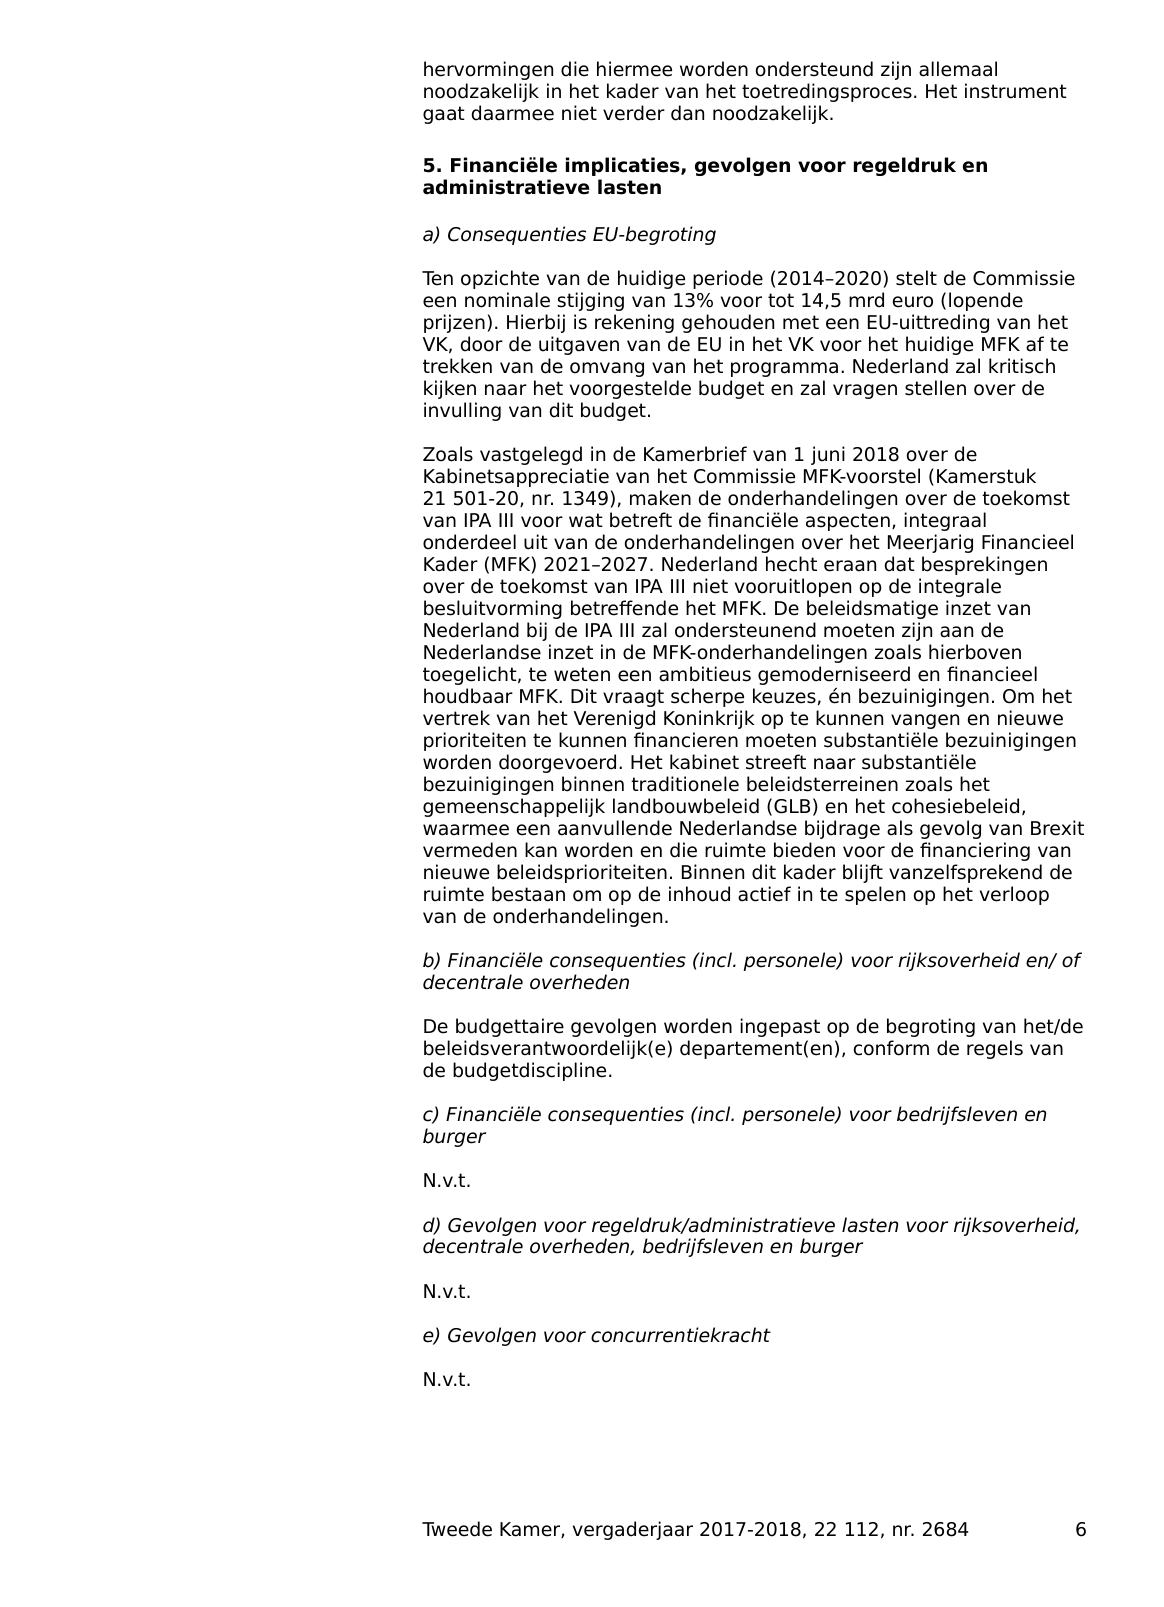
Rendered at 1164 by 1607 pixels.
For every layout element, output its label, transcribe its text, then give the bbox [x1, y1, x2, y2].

text Zoals vastgelegd in de Kamerbrief van 1 juni 2018 over de Kabinetsappreciatie van het Commissie MFK-voorstel (Kamerstuk 21 501-20, nr. 1349), maken de onderhandelingen over de toekomst van IPA III voor wat betreft de financiële aspecten, integraal onderdeel uit van de onderhandelingen over het Meerjarig Financieel Kader (MFK) 2021–2027. Nederland hecht eraan dat besprekingen over de toekomst van IPA III niet vooruitlopen op de integrale besluitvorming betreffende het MFK. De beleidsmatige inzet van Nederland bij de IPA III zal ondersteunend moeten zijn aan de Nederlandse inzet in de MFK-onderhandelingen zoals hierboven toegelicht, te weten een ambitieus gemoderniseerd en financieel houdbaar MFK. Dit vraagt scherpe keuzes, én bezuinigingen. Om het vertrek van het Verenigd Koninkrijk op te kunnen vangen en nieuwe prioriteiten te kunnen financieren moeten substantiële bezuinigingen worden doorgevoerd. Het kabinet streeft naar substantiële bezuinigingen binnen traditionele beleidsterreinen zoals het gemeenschappelijk landbouwbeleid (GLB) en het cohesiebeleid, waarmee een aanvullende Nederlandse bijdrage als gevolg van Brexit vermeden kan worden en die ruimte bieden voor de financiering van nieuwe beleidsprioriteiten. Binnen dit kader blijft vanzelfsprekend de ruimte bestaan om op de inhoud actief in te spelen op het verloop van de onderhandelingen. [422, 444, 1087, 928]
subtitle d) Gevolgen voor regeldruk/administratieve lasten voor rijksoverheid, decentrale overheden, bedrijfsleven en burger [422, 1214, 1087, 1258]
subtitle 5. Financiële implicaties, gevolgen voor regeldruk en administratieve lasten [422, 155, 1087, 199]
text N.v.t. [422, 1170, 1087, 1192]
text N.v.t. [422, 1281, 1087, 1303]
subtitle c) Financiële consequenties (incl. personele) voor bedrijfsleven en burger [422, 1104, 1087, 1148]
subtitle e) Gevolgen voor concurrentiekracht [422, 1325, 1087, 1347]
subtitle b) Financiële consequenties (incl. personele) voor rijksoverheid en/ of decentrale overheden [422, 950, 1087, 994]
text N.v.t. [422, 1369, 1087, 1391]
text Ten opzichte van de huidige periode (2014–2020) stelt de Commissie een nominale stijging van 13% voor tot 14,5 mrd euro (lopende prijzen). Hierbij is rekening gehouden met een EU-uittreding van het VK, door de uitgaven van de EU in het VK voor het huidige MFK af te trekken van de omvang van het programma. Nederland zal kritisch kijken naar het voorgestelde budget en zal vragen stellen over de invulling van dit budget. [422, 268, 1087, 422]
text De budgettaire gevolgen worden ingepast op de begroting van het/de beleidsverantwoordelijk(e) departement(en), conform de regels van de budgetdiscipline. [422, 1016, 1087, 1082]
text hervormingen die hiermee worden ondersteund zijn allemaal noodzakelijk in het kader van het toetredingsproces. Het instrument gaat daarmee niet verder dan noodzakelijk. [422, 59, 1087, 125]
subtitle a) Consequenties EU-begroting [422, 224, 1087, 246]
